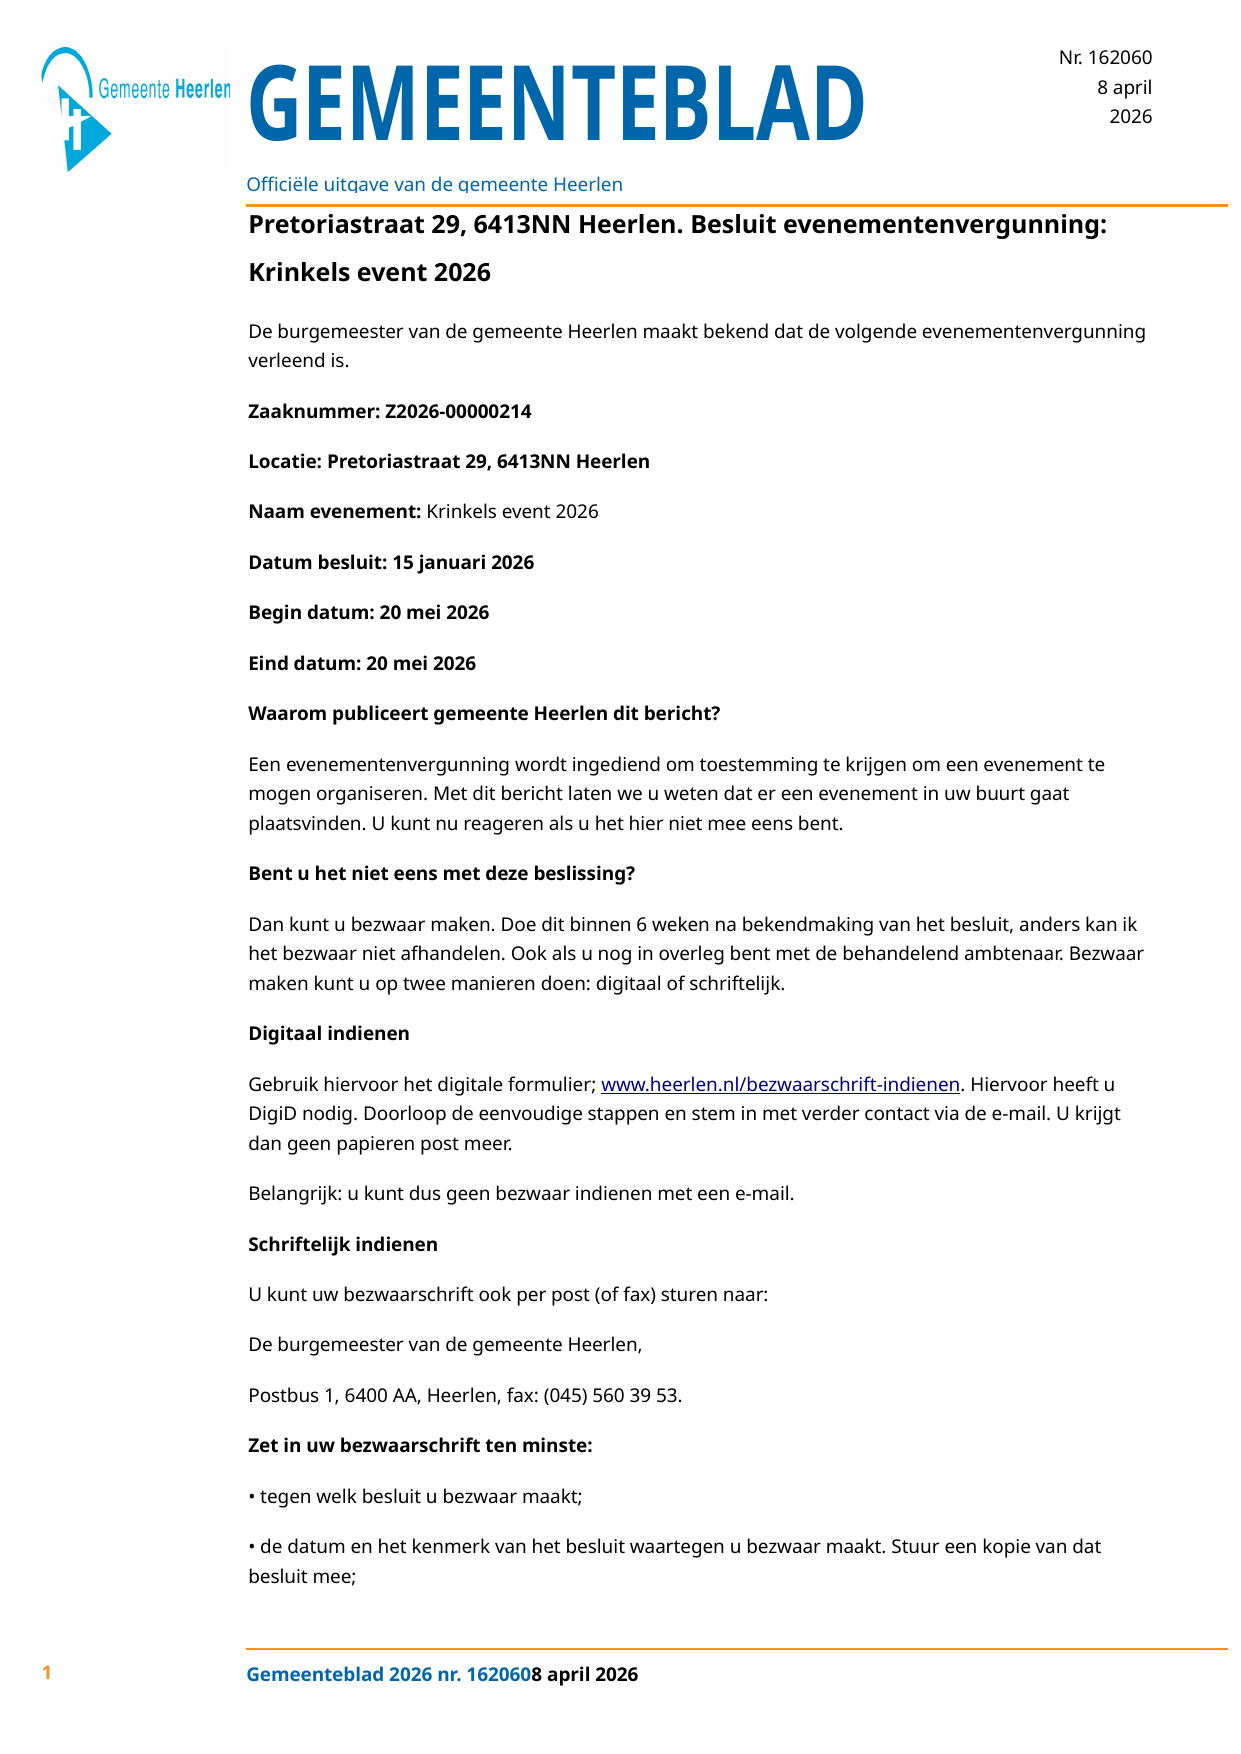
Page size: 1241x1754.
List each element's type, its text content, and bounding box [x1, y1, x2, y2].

text Bent u het niet eens met deze beslissing? [248, 860, 1152, 886]
text Eind datum: 20 mei 2026 [248, 650, 1152, 676]
text Zaaknummer: Z2026-00000214 [248, 398, 1152, 424]
text Een evenementenvergunning wordt ingediend om toestemming te krijgen om een evenement te mogen organiseren. Met dit bericht laten we u weten dat er een evenement in uw buurt gaat plaatsvinden. U kunt nu reageren als u het hier niet mee eens bent. [248, 751, 1152, 836]
text Schriftelijk indienen [248, 1231, 1152, 1257]
picture [41, 47, 59, 70]
text Begin datum: 20 mei 2026 [248, 599, 1152, 625]
text U kunt uw bezwaarschrift ook per post (of fax) sturen naar: [248, 1281, 1152, 1307]
text De burgemeester van de gemeente Heerlen, [248, 1332, 1152, 1357]
text Zet in uw bezwaarschrift ten minste: [248, 1432, 1152, 1458]
text Dan kunt u bezwaar maken. Doe dit binnen 6 weken na bekendmaking van het besluit, anders kan ik het bezwaar niet afhandelen. Ook als u nog in overleg bent met de behandelend ambtenaar. Bezwaar maken kunt u op twee manieren doen: digitaal of schriftelijk. [248, 911, 1152, 996]
text Postbus 1, 6400 AA, Heerlen, fax: (045) 560 39 53. [248, 1382, 1152, 1408]
text Gebruik hiervoor het digitale formulier; www.heerlen.nl/bezwaarschrift-indienen. Hiervoor heeft u DigiD nodig. Doorloop de eenvoudige stappen en stem in met verder contact via de e-mail. U krijgt dan geen papieren post meer. [248, 1071, 1152, 1156]
text • tegen welk besluit u bezwaar maakt; [248, 1483, 1152, 1509]
text Naam evenement: Krinkels event 2026 [248, 499, 1152, 524]
text • de datum en het kenmerk van het besluit waartegen u bezwaar maakt. Stuur een kopie van dat besluit mee; [248, 1533, 1152, 1589]
text Datum besluit: 15 januari 2026 [248, 549, 1152, 575]
text De burgemeester van de gemeente Heerlen maakt bekend dat de volgende evenementenvergunning verleend is. [248, 318, 1152, 373]
text Locatie: Pretoriastraat 29, 6413NN Heerlen [248, 448, 1152, 474]
text Pretoriastraat 29, 6413NN Heerlen. Besluit evenementenvergunning: Krinkels event 2026 [248, 207, 1152, 288]
picture [41, 47, 231, 172]
text Belangrijk: u kunt dus geen bezwaar indienen met een e-mail. [248, 1180, 1152, 1206]
text Digitaal indienen [248, 1020, 1152, 1046]
text Waarom publiceert gemeente Heerlen dit bericht? [248, 700, 1152, 726]
